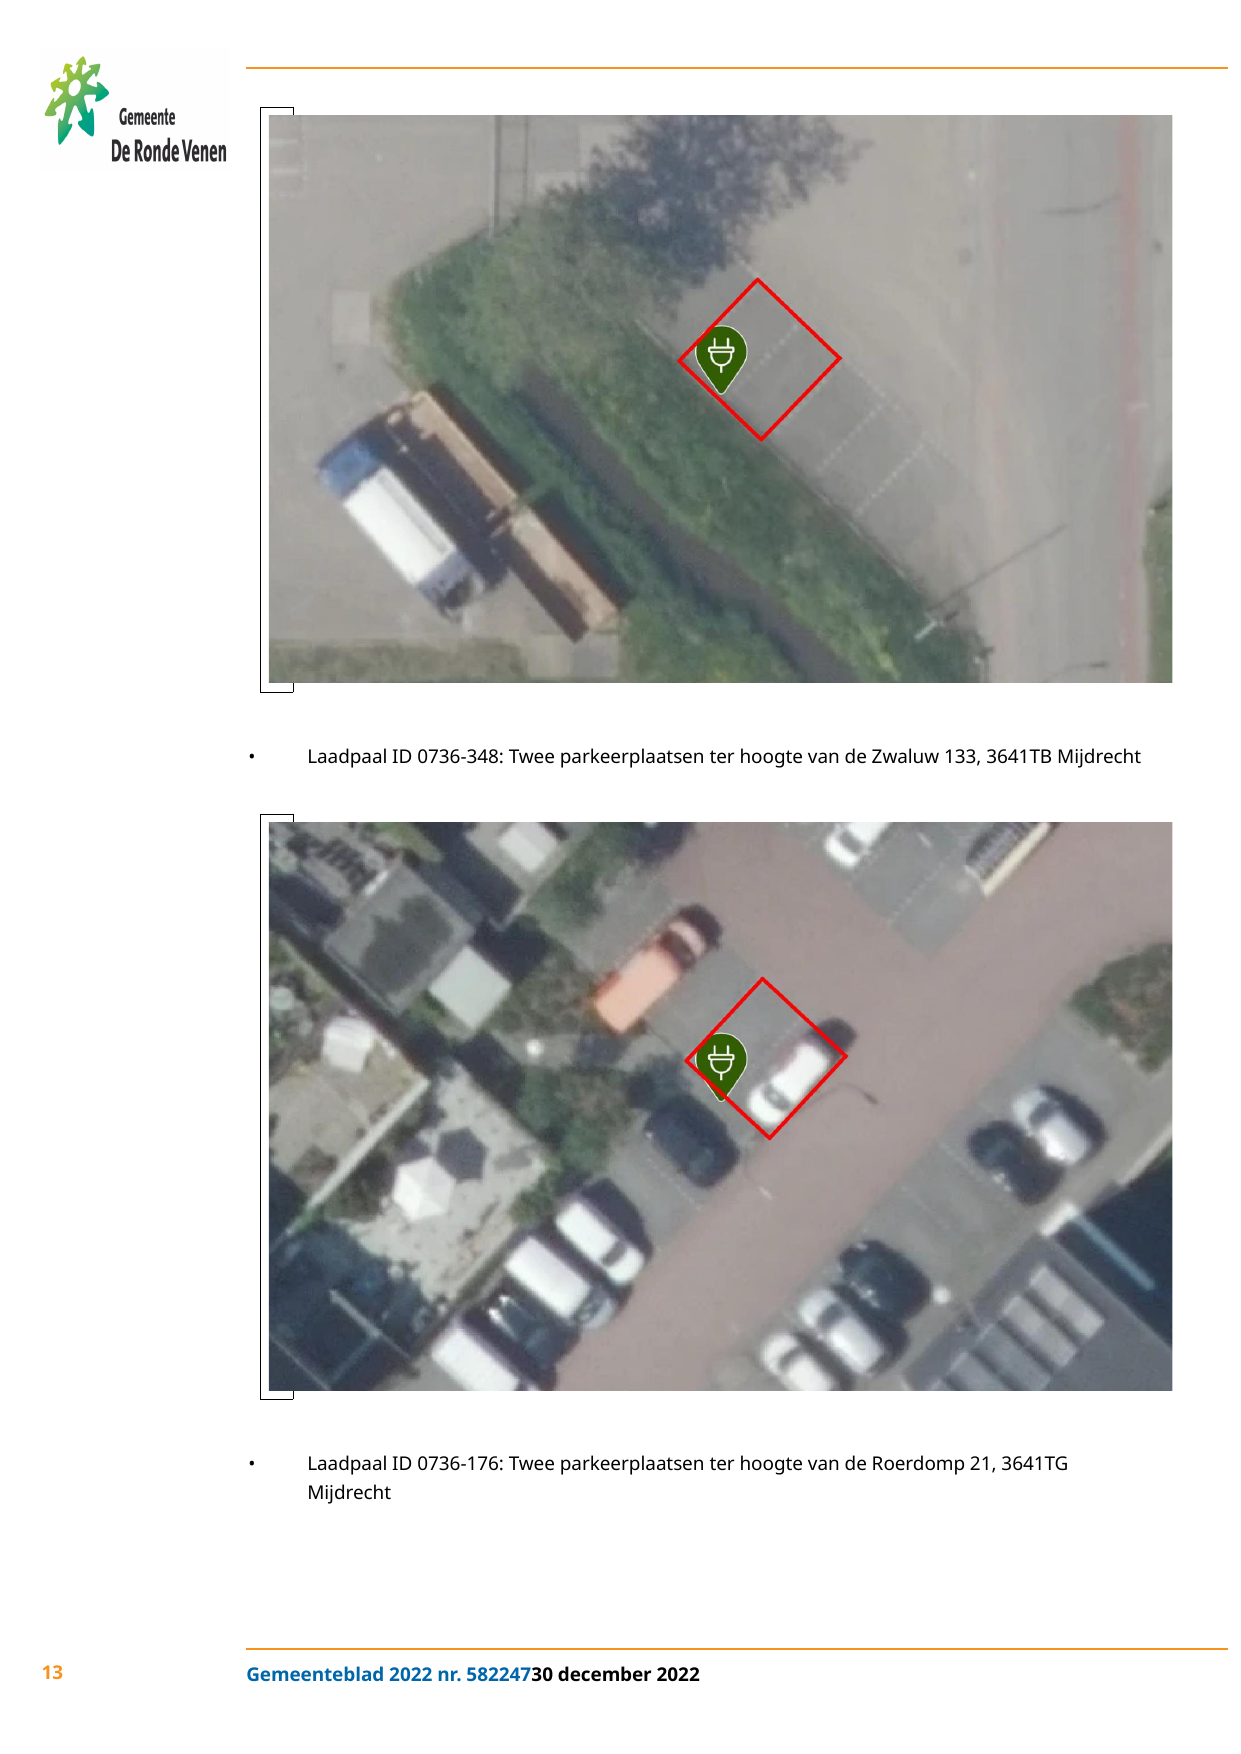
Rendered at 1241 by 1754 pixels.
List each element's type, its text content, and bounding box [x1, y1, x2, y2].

list Laadpaal ID 0736-176: Twee parkeerplaatsen ter hoogte van de Roerdomp 21, 3641TG Mijdrecht [248, 1450, 1152, 1505]
picture [268, 115, 1173, 683]
picture [41, 47, 231, 172]
picture [268, 822, 1173, 1391]
list Laadpaal ID 0736-348: Twee parkeerplaatsen ter hoogte van de Zwaluw 133, 3641TB Mijdrecht [248, 743, 1152, 768]
